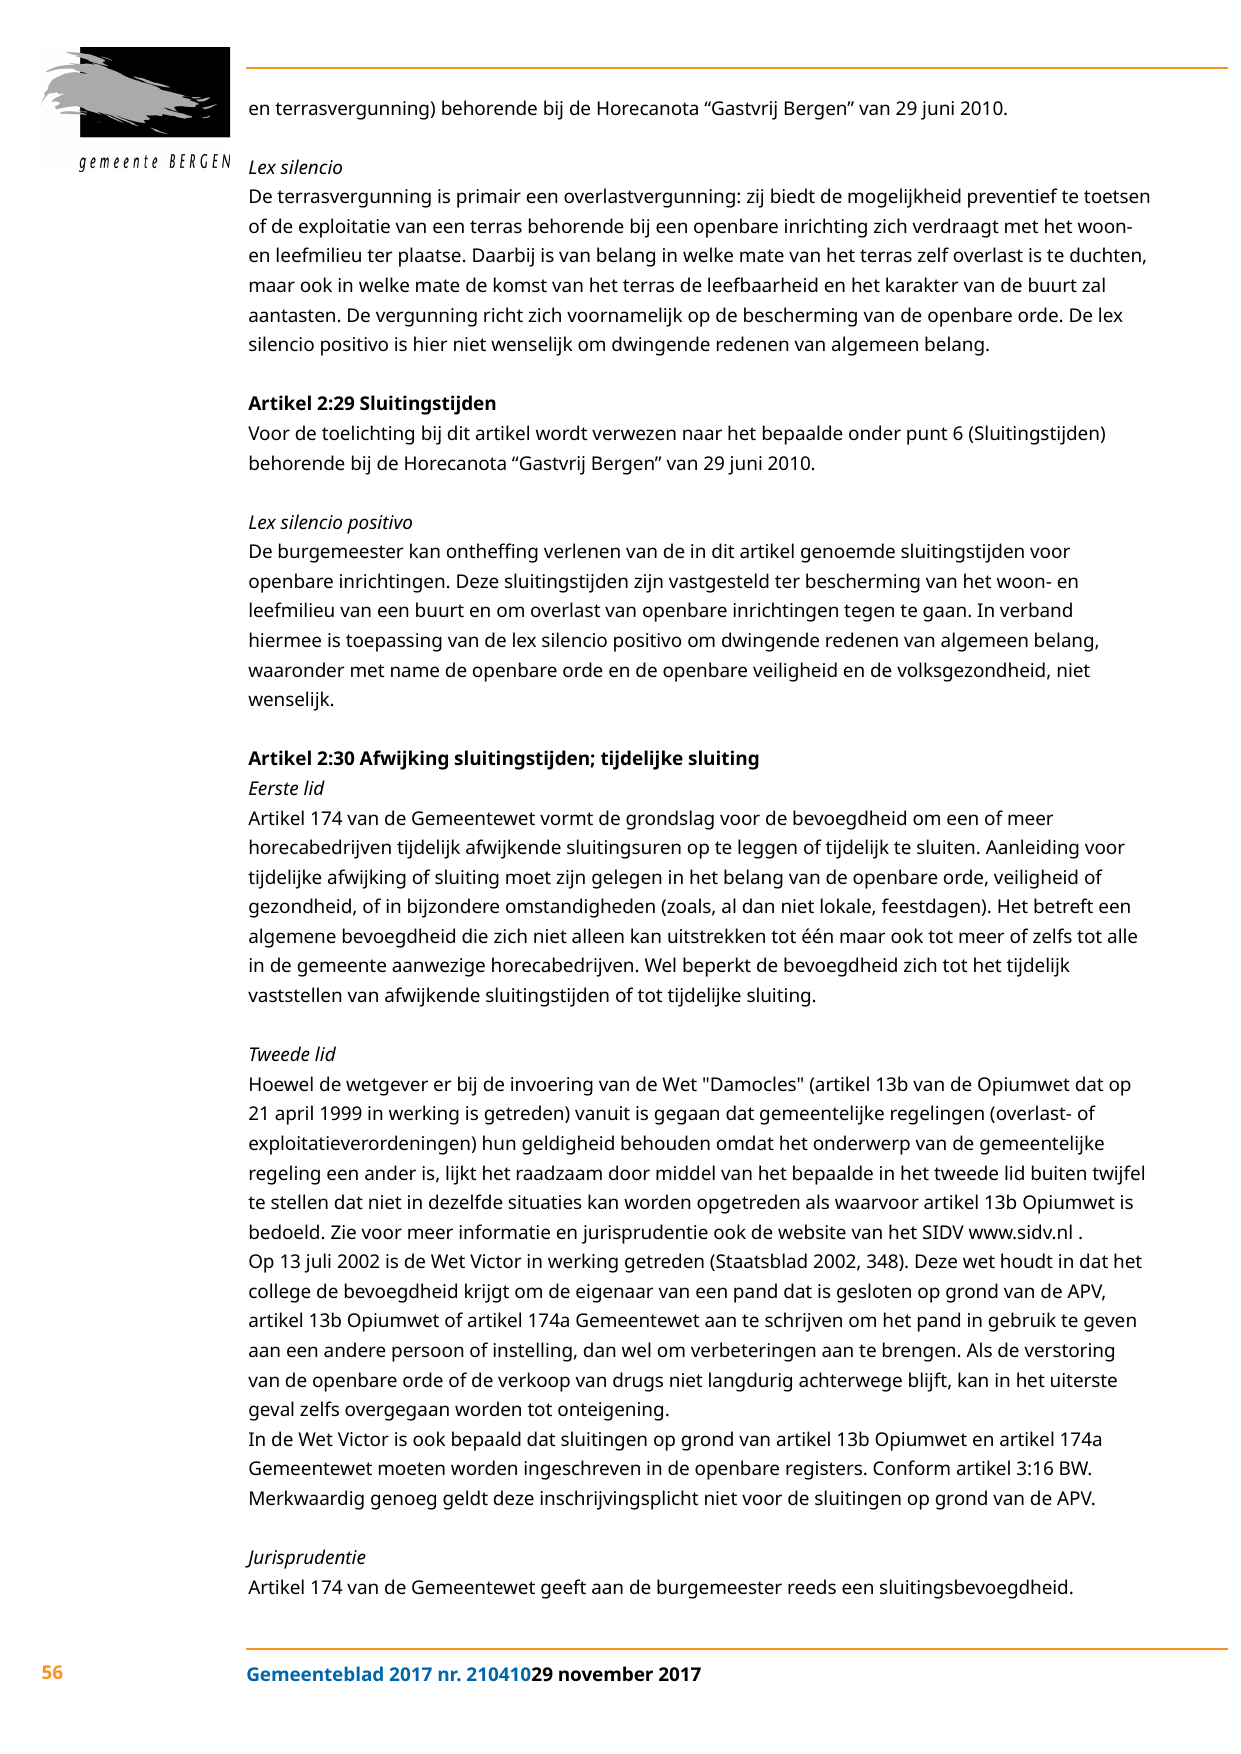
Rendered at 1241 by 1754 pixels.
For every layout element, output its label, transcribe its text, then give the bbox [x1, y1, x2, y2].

text De burgemeester kan ontheffing verlenen van de in dit artikel genoemde sluitingstijden voor openbare inrichtingen. Deze sluitingstijden zijn vastgesteld ter bescherming van het woon- en leefmilieu van een buurt en om overlast van openbare inrichtingen tegen te gaan. In verband hiermee is toepassing van de lex silencio positivo om dwingende redenen van algemeen belang, waaronder met name de openbare orde en de openbare veiligheid en de volksgezondheid, niet wenselijk. [248, 538, 1152, 712]
text Eerste lid [248, 775, 1152, 801]
text Artikel 174 van de Gemeentewet geeft aan de burgemeester reeds een sluitingsbevoegdheid. [248, 1574, 1152, 1600]
text De terrasvergunning is primair een overlastvergunning: zij biedt de mogelijkheid preventief te toetsen of de exploitatie van een terras behorende bij een openbare inrichting zich verdraagt met het woon- en leefmilieu ter plaatse. Daarbij is van belang in welke mate van het terras zelf overlast is te duchten, maar ook in welke mate de komst van het terras de leefbaarheid en het karakter van de buurt zal aantasten. De vergunning richt zich voornamelijk op de bescherming van de openbare orde. De lex silencio positivo is hier niet wenselijk om dwingende redenen van algemeen belang. [248, 183, 1152, 357]
text Op 13 juli 2002 is de Wet Victor in werking getreden (Staatsblad 2002, 348). Deze wet houdt in dat het college de bevoegdheid krijgt om de eigenaar van een pand dat is gesloten op grond van de APV, artikel 13b Opiumwet of artikel 174a Gemeentewet aan te schrijven om het pand in gebruik te geven aan een andere persoon of instelling, dan wel om verbeteringen aan te brengen. Als de verstoring van de openbare orde of de verkoop van drugs niet langdurig achterwege blijft, kan in het uiterste geval zelfs overgegaan worden tot onteigening. [248, 1248, 1152, 1422]
text Artikel 2:29 Sluitingstijden [248, 391, 1152, 416]
text Tweede lid [248, 1041, 1152, 1067]
text In de Wet Victor is ook bepaald dat sluitingen op grond van artikel 13b Opiumwet en artikel 174a Gemeentewet moeten worden ingeschreven in de openbare registers. Conform artikel 3:16 BW. Merkwaardig genoeg geldt deze inschrijvingsplicht niet voor de sluitingen op grond van de APV. [248, 1426, 1152, 1511]
text Lex silencio [248, 154, 1152, 180]
text Voor de toelichting bij dit artikel wordt verwezen naar het bepaalde onder punt 6 (Sluitingstijden) behorende bij de Horecanota “Gastvrij Bergen” van 29 juni 2010. [248, 420, 1152, 476]
text en terrasvergunning) behorende bij de Horecanota “Gastvrij Bergen” van 29 juni 2010. [248, 95, 1152, 121]
text Jurisprudentie [248, 1544, 1152, 1570]
text Artikel 174 van de Gemeentewet vormt de grondslag voor de bevoegdheid om een of meer horecabedrijven tijdelijk afwijkende sluitingsuren op te leggen of tijdelijk te sluiten. Aanleiding voor tijdelijke afwijking of sluiting moet zijn gelegen in het belang van de openbare orde, veiligheid of gezondheid, of in bijzondere omstandigheden (zoals, al dan niet lokale, feestdagen). Het betreft een algemene bevoegdheid die zich niet alleen kan uitstrekken tot één maar ook tot meer of zelfs tot alle in de gemeente aanwezige horecabedrijven. Wel beperkt de bevoegdheid zich tot het tijdelijk vaststellen van afwijkende sluitingstijden of tot tijdelijke sluiting. [248, 805, 1152, 1008]
text Lex silencio positivo [248, 509, 1152, 535]
text Hoewel de wetgever er bij de invoering van de Wet "Damocles" (artikel 13b van de Opiumwet dat op 21 april 1999 in werking is getreden) vanuit is gegaan dat gemeentelijke regelingen (overlast- of exploitatieverordeningen) hun geldigheid behouden omdat het onderwerp van de gemeentelijke regeling een ander is, lijkt het raadzaam door middel van het bepaalde in het tweede lid buiten twijfel te stellen dat niet in dezelfde situaties kan worden opgetreden als waarvoor artikel 13b Opiumwet is bedoeld. Zie voor meer informatie en jurisprudentie ook de website van het SIDV www.sidv.nl . [248, 1071, 1152, 1245]
text Artikel 2:30 Afwijking sluitingstijden; tijdelijke sluiting [248, 746, 1152, 771]
picture [41, 47, 231, 172]
